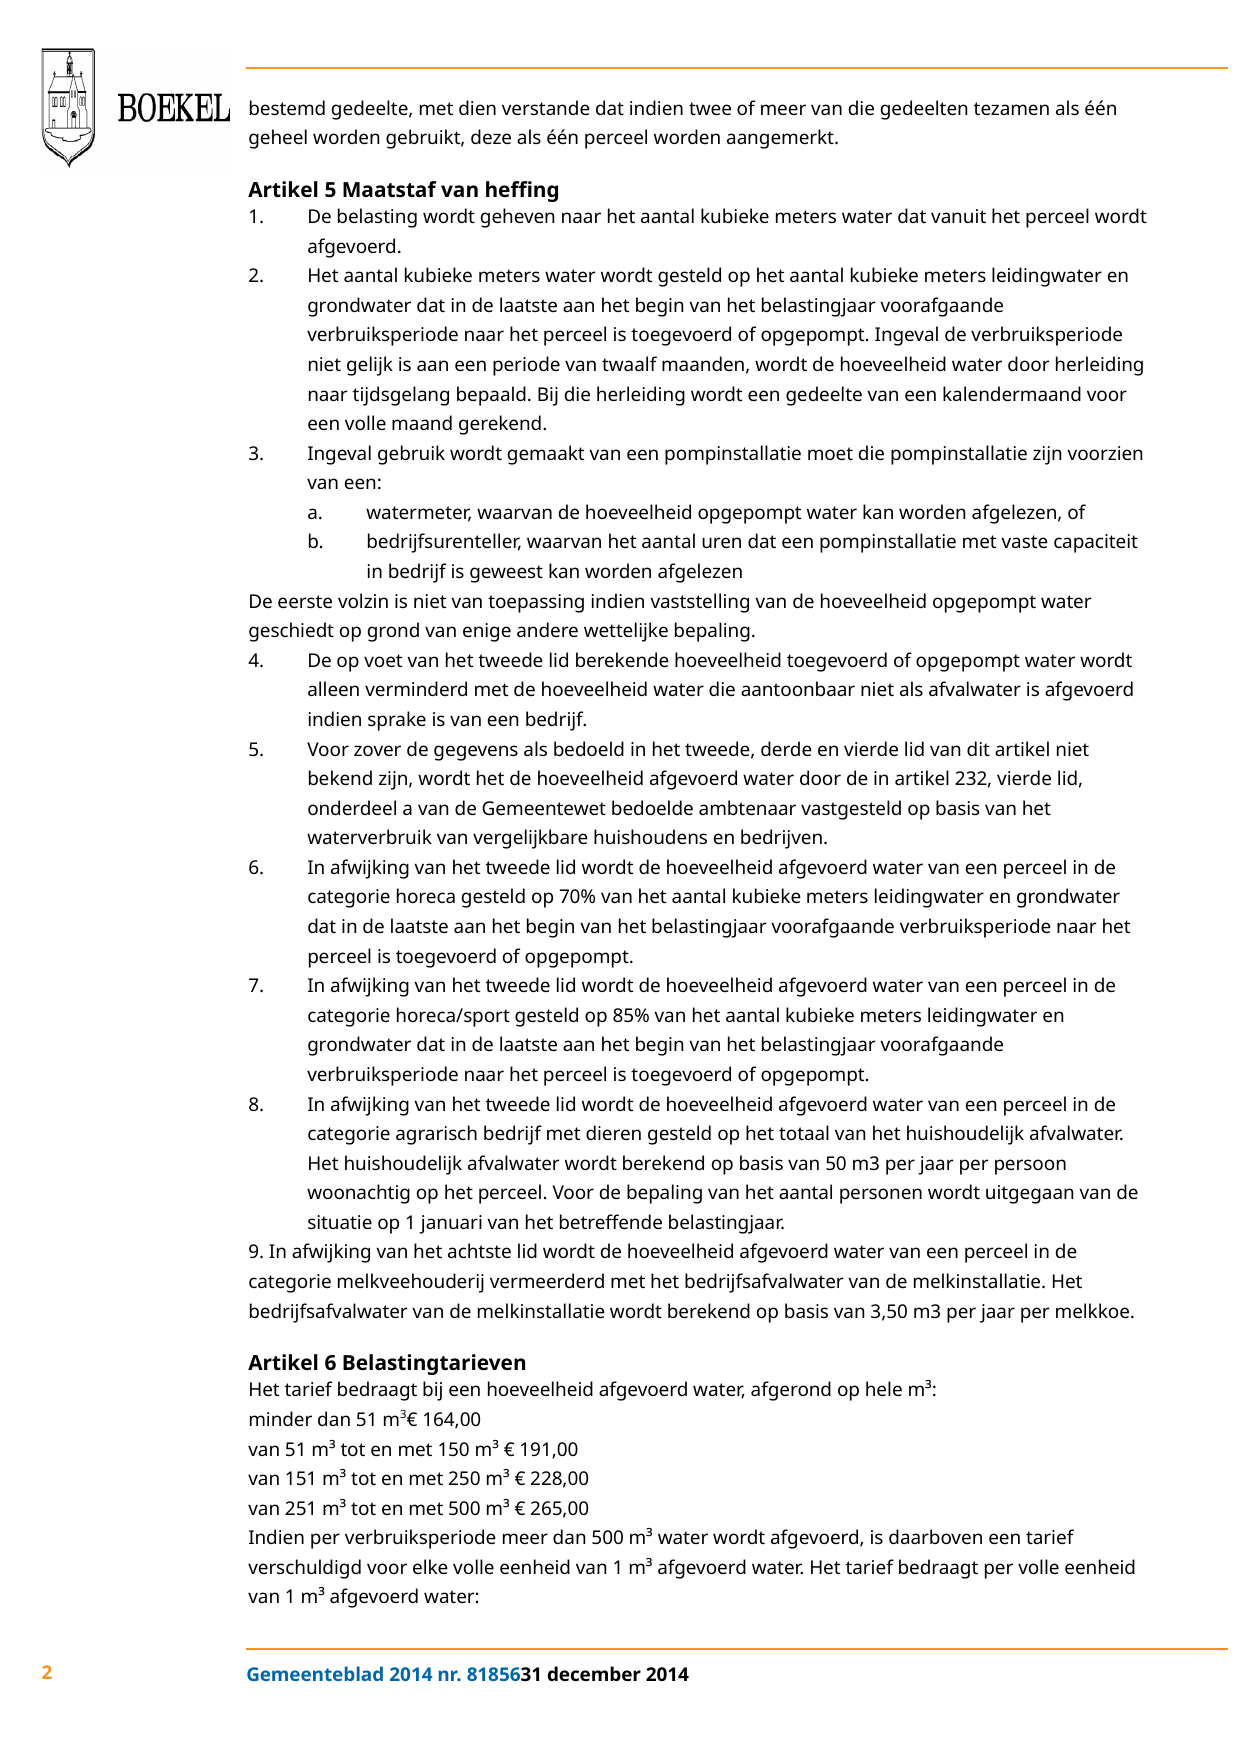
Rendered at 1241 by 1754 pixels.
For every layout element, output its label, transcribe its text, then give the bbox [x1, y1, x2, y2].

text De eerste volzin is niet van toepassing indien vaststelling van de hoeveelheid opgepompt water geschiedt op grond van enige andere wettelijke bepaling. [248, 588, 1152, 643]
text Indien per verbruiksperiode meer dan 500 m³ water wordt afgevoerd, is daarboven een tarief verschuldigd voor elke volle eenheid van 1 m³ afgevoerd water. Het tarief bedraagt per volle eenheid van 1 m³ afgevoerd water: [248, 1524, 1152, 1609]
list De op voet van het tweede lid berekende hoeveelheid toegevoerd of opgepompt water wordt alleen verminderd met de hoeveelheid water die aantoonbaar niet als afvalwater is afgevoerd indien sprake is van een bedrijf. [248, 647, 1152, 732]
text minder dan 51 m3€ 164,00 [248, 1406, 1152, 1432]
list Voor zover de gegevens als bedoeld in het tweede, derde en vierde lid van dit artikel niet bekend zijn, wordt het de hoeveelheid afgevoerd water door de in artikel 232, vierde lid, onderdeel a van de Gemeentewet bedoelde ambtenaar vastgesteld op basis van het waterverbruik van vergelijkbare huishoudens en bedrijven. [248, 736, 1152, 850]
text 9. In afwijking van het achtste lid wordt de hoeveelheid afgevoerd water van een perceel in de categorie melkveehouderij vermeerderd met het bedrijfsafvalwater van de melkinstallatie. Het bedrijfsafvalwater van de melkinstallatie wordt berekend op basis van 3,50 m3 per jaar per melkkoe. [248, 1239, 1152, 1323]
list Het aantal kubieke meters water wordt gesteld op het aantal kubieke meters leidingwater en grondwater dat in de laatste aan het begin van het belastingjaar voorafgaande verbruiksperiode naar het perceel is toegevoerd of opgepompt. Ingeval de verbruiksperiode niet gelijk is aan een periode van twaalf maanden, wordt de hoeveelheid water door herleiding naar tijdsgelang bepaald. Bij die herleiding wordt een gedeelte van een kalendermaand voor een volle maand gerekend. [248, 262, 1152, 436]
list watermeter, waarvan de hoeveelheid opgepompt water kan worden afgelezen, of [307, 499, 1152, 525]
text Het tarief bedraagt bij een hoeveelheid afgevoerd water, afgerond op hele m³: [248, 1377, 1152, 1402]
list In afwijking van het tweede lid wordt de hoeveelheid afgevoerd water van een perceel in de categorie horeca gesteld op 70% van het aantal kubieke meters leidingwater en grondwater dat in de laatste aan het begin van het belastingjaar voorafgaande verbruiksperiode naar het perceel is toegevoerd of opgepompt. [248, 854, 1152, 968]
text Artikel 6 Belastingtarieven [248, 1348, 1152, 1377]
text bestemd gedeelte, met dien verstande dat indien twee of meer van die gedeelten tezamen als één geheel worden gebruikt, deze als één perceel worden aangemerkt. [248, 95, 1152, 150]
list In afwijking van het tweede lid wordt de hoeveelheid afgevoerd water van een perceel in de categorie agrarisch bedrijf met dieren gesteld op het totaal van het huishoudelijk afvalwater. Het huishoudelijk afvalwater wordt berekend op basis van 50 m3 per jaar per persoon woonachtig op het perceel. Voor de bepaling van het aantal personen wordt uitgegaan van de situatie op 1 januari van het betreffende belastingjaar. [248, 1091, 1152, 1235]
text Artikel 5 Maatstaf van heffing [248, 175, 1152, 203]
text van 251 m³ tot en met 500 m³ € 265,00 [248, 1495, 1152, 1521]
list De belasting wordt geheven naar het aantal kubieke meters water dat vanuit het perceel wordt afgevoerd. [248, 203, 1152, 258]
text van 51 m³ tot en met 150 m³ € 191,00 [248, 1436, 1152, 1462]
picture [41, 47, 231, 172]
list bedrijfsurenteller, waarvan het aantal uren dat een pompinstallatie met vaste capaciteit in bedrijf is geweest kan worden afgelezen [307, 529, 1152, 584]
list In afwijking van het tweede lid wordt de hoeveelheid afgevoerd water van een perceel in de categorie horeca/sport gesteld op 85% van het aantal kubieke meters leidingwater en grondwater dat in de laatste aan het begin van het belastingjaar voorafgaande verbruiksperiode naar het perceel is toegevoerd of opgepompt. [248, 972, 1152, 1087]
text van 151 m³ tot en met 250 m³ € 228,00 [248, 1465, 1152, 1491]
list Ingeval gebruik wordt gemaakt van een pompinstallatie moet die pompinstallatie zijn voorzien van een: [248, 440, 1152, 495]
